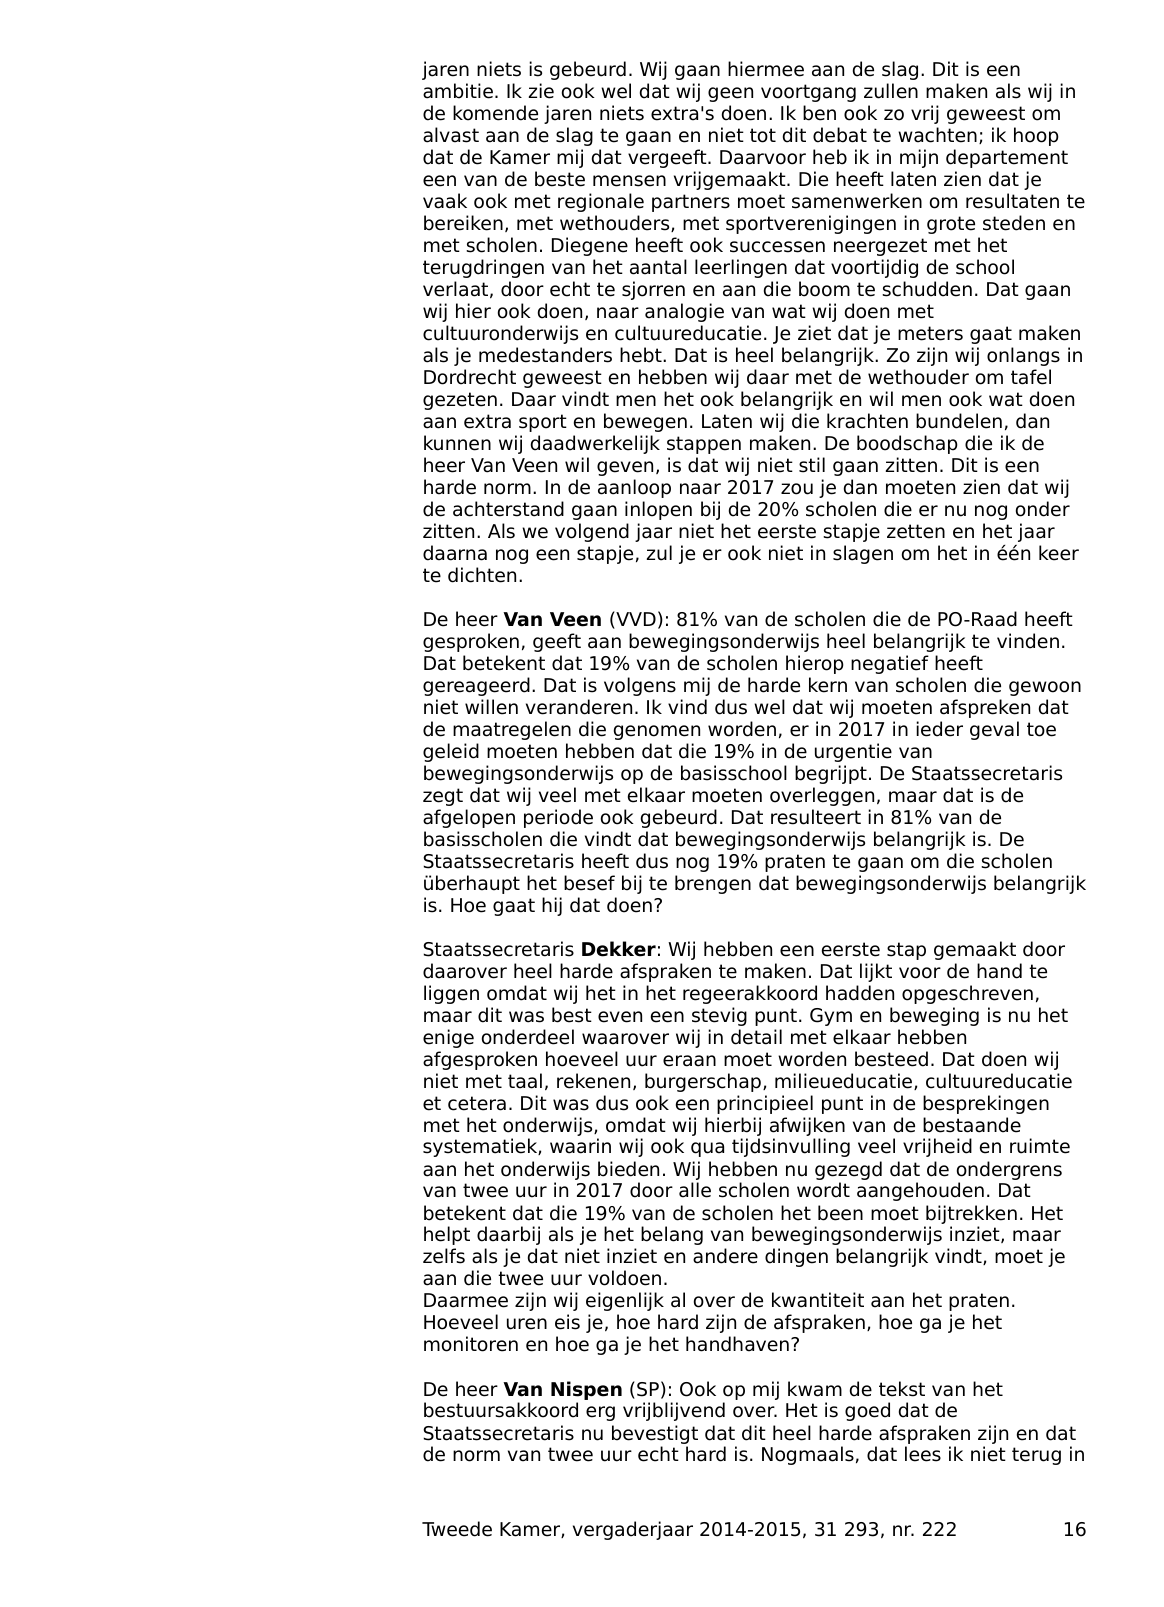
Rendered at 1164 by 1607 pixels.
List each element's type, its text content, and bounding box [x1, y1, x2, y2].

text De heer Van Nispen (SP): Ook op mij kwam de tekst van het bestuursakkoord erg vrijblijvend over. Het is goed dat de Staatssecretaris nu bevestigt dat dit heel harde afspraken zijn en dat de norm van twee uur echt hard is. Nogmaals, dat lees ik niet terug in [422, 1378, 1087, 1466]
text jaren niets is gebeurd. Wij gaan hiermee aan de slag. Dit is een ambitie. Ik zie ook wel dat wij geen voortgang zullen maken als wij in de komende jaren niets extra's doen. Ik ben ook zo vrij geweest om alvast aan de slag te gaan en niet tot dit debat te wachten; ik hoop dat de Kamer mij dat vergeeft. Daarvoor heb ik in mijn departement een van de beste mensen vrijgemaakt. Die heeft laten zien dat je vaak ook met regionale partners moet samenwerken om resultaten te bereiken, met wethouders, met sportverenigingen in grote steden en met scholen. Diegene heeft ook successen neergezet met het terugdringen van het aantal leerlingen dat voortijdig de school verlaat, door echt te sjorren en aan die boom te schudden. Dat gaan wij hier ook doen, naar analogie van wat wij doen met cultuuronderwijs en cultuureducatie. Je ziet dat je meters gaat maken als je medestanders hebt. Dat is heel belangrijk. Zo zijn wij onlangs in Dordrecht geweest en hebben wij daar met de wethouder om tafel gezeten. Daar vindt men het ook belangrijk en wil men ook wat doen aan extra sport en bewegen. Laten wij die krachten bundelen, dan kunnen wij daadwerkelijk stappen maken. De boodschap die ik de heer Van Veen wil geven, is dat wij niet stil gaan zitten. Dit is een harde norm. In de aanloop naar 2017 zou je dan moeten zien dat wij de achterstand gaan inlopen bij de 20% scholen die er nu nog onder zitten. Als we volgend jaar niet het eerste stapje zetten en het jaar daarna nog een stapje, zul je er ook niet in slagen om het in één keer te dichten. [422, 59, 1087, 587]
text Daarmee zijn wij eigenlijk al over de kwantiteit aan het praten. Hoeveel uren eis je, hoe hard zijn de afspraken, hoe ga je het monitoren en hoe ga je het handhaven? [422, 1290, 1087, 1356]
text Staatssecretaris Dekker: Wij hebben een eerste stap gemaakt door daarover heel harde afspraken te maken. Dat lijkt voor de hand te liggen omdat wij het in het regeerakkoord hadden opgeschreven, maar dit was best even een stevig punt. Gym en beweging is nu het enige onderdeel waarover wij in detail met elkaar hebben afgesproken hoeveel uur eraan moet worden besteed. Dat doen wij niet met taal, rekenen, burgerschap, milieueducatie, cultuureducatie et cetera. Dit was dus ook een principieel punt in de besprekingen met het onderwijs, omdat wij hierbij afwijken van de bestaande systematiek, waarin wij ook qua tijdsinvulling veel vrijheid en ruimte aan het onderwijs bieden. Wij hebben nu gezegd dat de ondergrens van twee uur in 2017 door alle scholen wordt aangehouden. Dat betekent dat die 19% van de scholen het been moet bijtrekken. Het helpt daarbij als je het belang van bewegingsonderwijs inziet, maar zelfs als je dat niet inziet en andere dingen belangrijk vindt, moet je aan die twee uur voldoen. [422, 939, 1087, 1290]
text De heer Van Veen (VVD): 81% van de scholen die de PO-Raad heeft gesproken, geeft aan bewegingsonderwijs heel belangrijk te vinden. Dat betekent dat 19% van de scholen hierop negatief heeft gereageerd. Dat is volgens mij de harde kern van scholen die gewoon niet willen veranderen. Ik vind dus wel dat wij moeten afspreken dat de maatregelen die genomen worden, er in 2017 in ieder geval toe geleid moeten hebben dat die 19% in de urgentie van bewegingsonderwijs op de basisschool begrijpt. De Staatssecretaris zegt dat wij veel met elkaar moeten overleggen, maar dat is de afgelopen periode ook gebeurd. Dat resulteert in 81% van de basisscholen die vindt dat bewegingsonderwijs belangrijk is. De Staatssecretaris heeft dus nog 19% praten te gaan om die scholen überhaupt het besef bij te brengen dat bewegingsonderwijs belangrijk is. Hoe gaat hij dat doen? [422, 609, 1087, 916]
